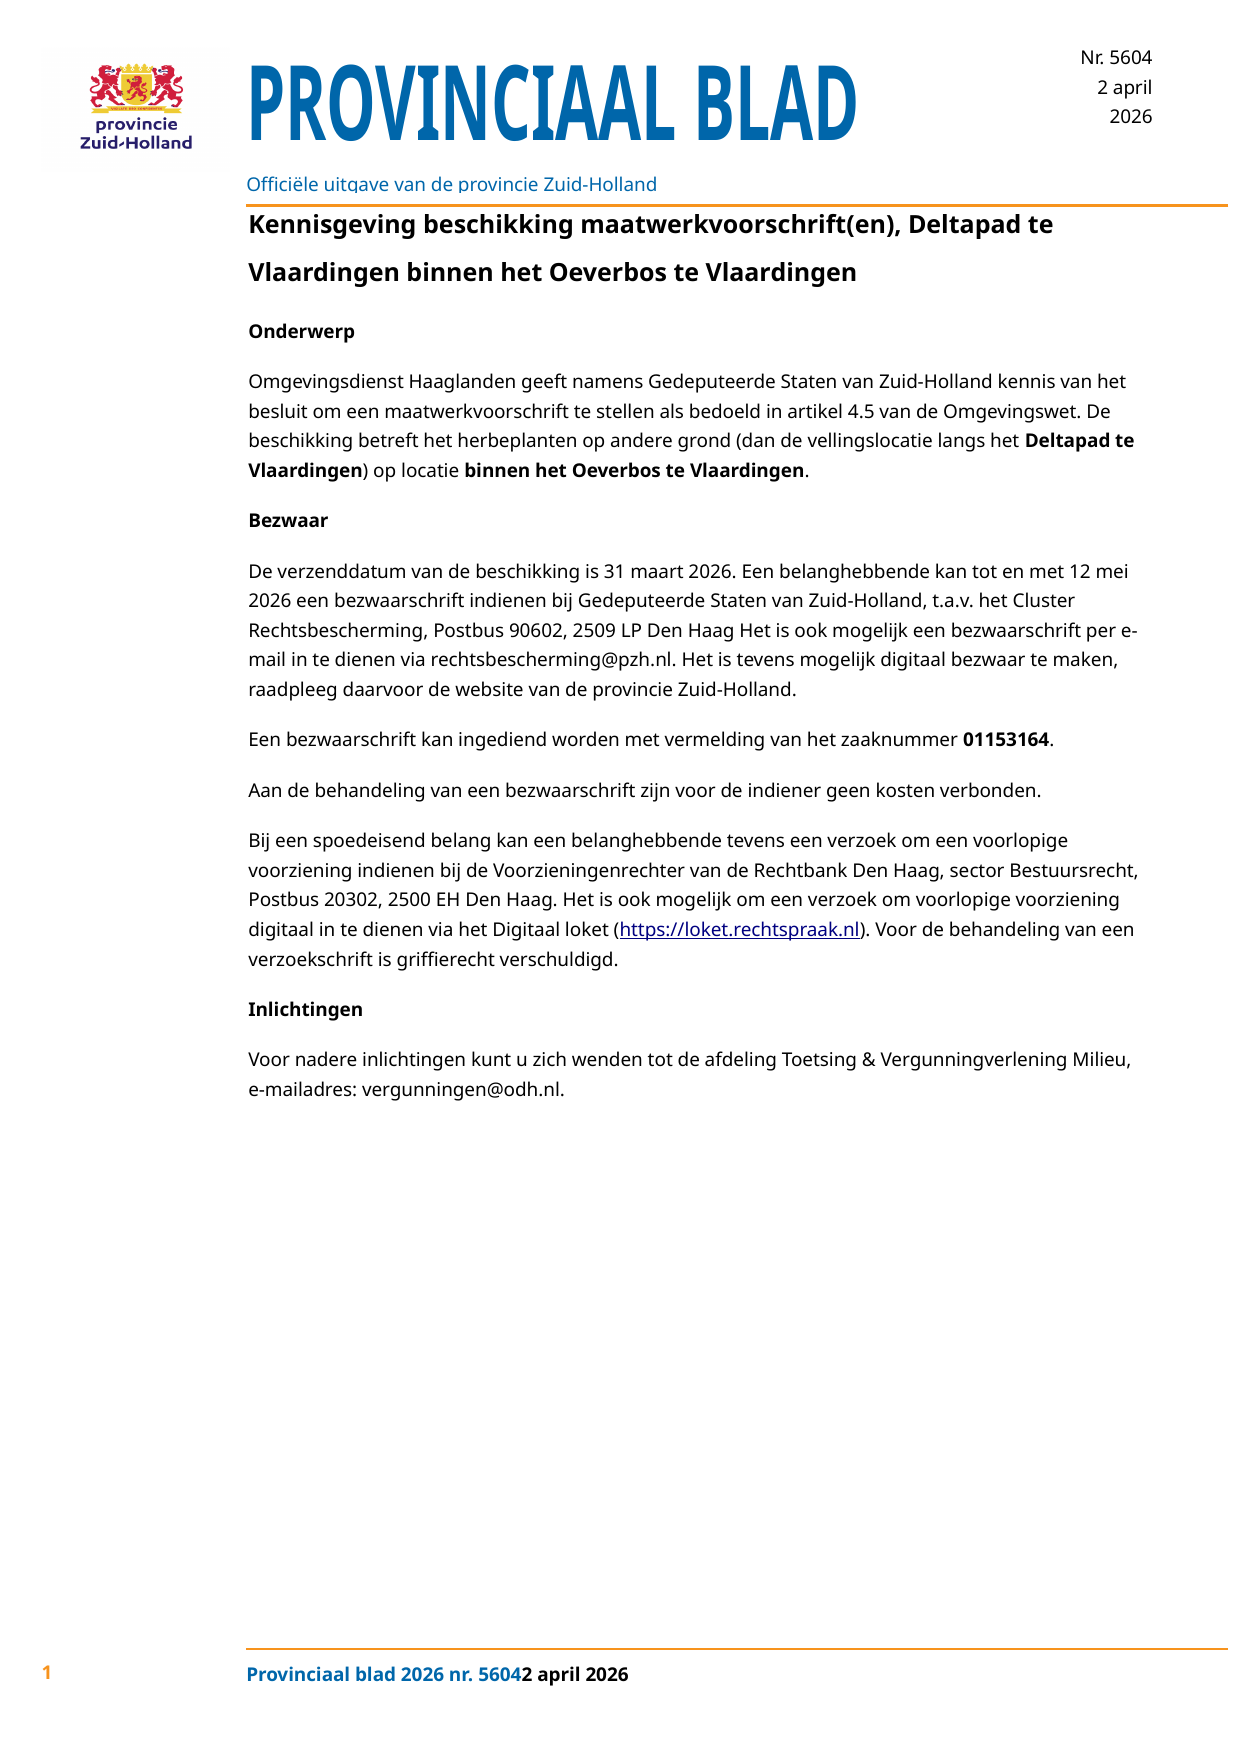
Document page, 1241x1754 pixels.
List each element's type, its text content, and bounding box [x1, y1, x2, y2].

text Kennisgeving beschikking maatwerkvoorschrift(en), Deltapad te Vlaardingen binnen het Oeverbos te Vlaardingen [248, 207, 1152, 288]
text Inlichtingen [248, 996, 1152, 1022]
text Omgevingsdienst Haaglanden geeft namens Gedeputeerde Staten van Zuid-Holland kennis van het besluit om een maatwerkvoorschrift te stellen als bedoeld in artikel 4.5 van de Omgevingswet. De beschikking betreft het herbeplanten op andere grond (dan de vellingslocatie langs het Deltapad te Vlaardingen) op locatie binnen het Oeverbos te Vlaardingen. [248, 368, 1152, 483]
text Voor nadere inlichtingen kunt u zich wenden tot de afdeling Toetsing & Vergunningverlening Milieu, e-mailadres: vergunningen@odh.nl. [248, 1047, 1152, 1102]
text De verzenddatum van de beschikking is 31 maart 2026. Een belanghebbende kan tot en met 12 mei 2026 een bezwaarschrift indienen bij Gedeputeerde Staten van Zuid-Holland, t.a.v. het Cluster Rechtsbescherming, Postbus 90602, 2509 LP Den Haag Het is ook mogelijk een bezwaarschrift per e-mail in te dienen via rechtsbescherming@pzh.nl. Het is tevens mogelijk digitaal bezwaar te maken, raadpleeg daarvoor de website van de provincie Zuid-Holland. [248, 558, 1152, 702]
text Bij een spoedeisend belang kan een belanghebbende tevens een verzoek om een voorlopige voorziening indienen bij de Voorzieningenrechter van de Rechtbank Den Haag, sector Bestuursrecht, Postbus 20302, 2500 EH Den Haag. Het is ook mogelijk om een verzoek om voorlopige voorziening digitaal in te dienen via het Digitaal loket (https://loket.rechtspraak.nl). Voor de behandeling van een verzoekschrift is griffierecht verschuldigd. [248, 827, 1152, 972]
text Een bezwaarschrift kan ingediend worden met vermelding van het zaaknummer 01153164. [248, 727, 1152, 752]
text Onderwerp [248, 318, 1152, 344]
picture [41, 47, 231, 172]
text Bezwaar [248, 507, 1152, 533]
text Aan de behandeling van een bezwaarschrift zijn voor de indiener geen kosten verbonden. [248, 777, 1152, 803]
